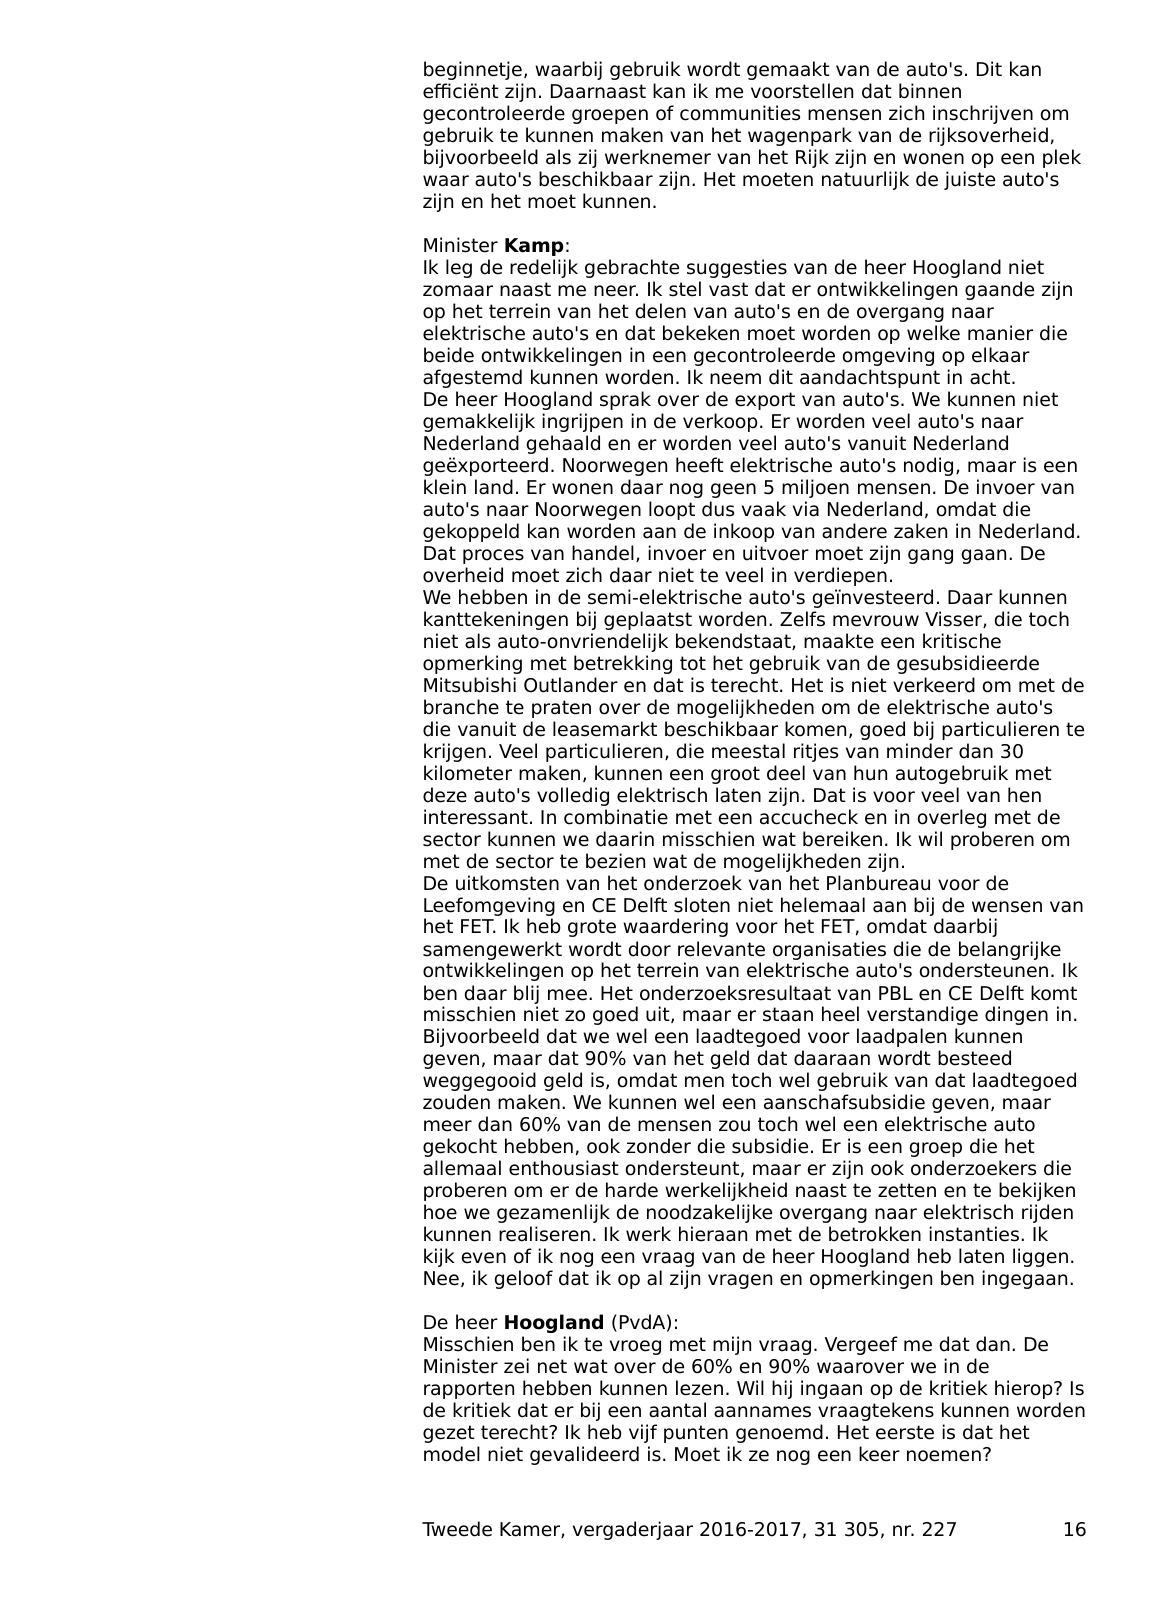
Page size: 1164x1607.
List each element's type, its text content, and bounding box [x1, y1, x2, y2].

text We hebben in de semi-elektrische auto's geïnvesteerd. Daar kunnen kanttekeningen bij geplaatst worden. Zelfs mevrouw Visser, die toch niet als auto-onvriendelijk bekendstaat, maakte een kritische opmerking met betrekking tot het gebruik van de gesubsidieerde Mitsubishi Outlander en dat is terecht. Het is niet verkeerd om met de branche te praten over de mogelijkheden om de elektrische auto's die vanuit de leasemarkt beschikbaar komen, goed bij particulieren te krijgen. Veel particulieren, die meestal ritjes van minder dan 30 kilometer maken, kunnen een groot deel van hun autogebruik met deze auto's volledig elektrisch laten zijn. Dat is voor veel van hen interessant. In combinatie met een accucheck en in overleg met de sector kunnen we daarin misschien wat bereiken. Ik wil proberen om met de sector te bezien wat de mogelijkheden zijn. [422, 587, 1087, 872]
text De uitkomsten van het onderzoek van het Planbureau voor de Leefomgeving en CE Delft sloten niet helemaal aan bij de wensen van het FET. Ik heb grote waardering voor het FET, omdat daarbij samengewerkt wordt door relevante organisaties die de belangrijke ontwikkelingen op het terrein van elektrische auto's ondersteunen. Ik ben daar blij mee. Het onderzoeksresultaat van PBL en CE Delft komt misschien niet zo goed uit, maar er staan heel verstandige dingen in. Bijvoorbeeld dat we wel een laadtegoed voor laadpalen kunnen geven, maar dat 90% van het geld dat daaraan wordt besteed weggegooid geld is, omdat men toch wel gebruik van dat laadtegoed zouden maken. We kunnen wel een aanschafsubsidie geven, maar meer dan 60% van de mensen zou toch wel een elektrische auto gekocht hebben, ook zonder die subsidie. Er is een groep die het allemaal enthousiast ondersteunt, maar er zijn ook onderzoekers die proberen om er de harde werkelijkheid naast te zetten en te bekijken hoe we gezamenlijk de noodzakelijke overgang naar elektrisch rijden kunnen realiseren. Ik werk hieraan met de betrokken instanties. Ik kijk even of ik nog een vraag van de heer Hoogland heb laten liggen. Nee, ik geloof dat ik op al zijn vragen en opmerkingen ben ingegaan. [422, 872, 1087, 1290]
text Misschien ben ik te vroeg met mijn vraag. Vergeef me dat dan. De Minister zei net wat over de 60% en 90% waarover we in de rapporten hebben kunnen lezen. Wil hij ingaan op de kritiek hierop? Is de kritiek dat er bij een aantal aannames vraagtekens kunnen worden gezet terecht? Ik heb vijf punten genoemd. Het eerste is dat het model niet gevalideerd is. Moet ik ze nog een keer noemen? [422, 1334, 1087, 1466]
text beginnetje, waarbij gebruik wordt gemaakt van de auto's. Dit kan efficiënt zijn. Daarnaast kan ik me voorstellen dat binnen gecontroleerde groepen of communities mensen zich inschrijven om gebruik te kunnen maken van het wagenpark van de rijksoverheid, bijvoorbeeld als zij werknemer van het Rijk zijn en wonen op een plek waar auto's beschikbaar zijn. Het moeten natuurlijk de juiste auto's zijn en het moet kunnen. [422, 59, 1087, 213]
text Minister Kamp: [422, 235, 1087, 257]
text De heer Hoogland sprak over de export van auto's. We kunnen niet gemakkelijk ingrijpen in de verkoop. Er worden veel auto's naar Nederland gehaald en er worden veel auto's vanuit Nederland geëxporteerd. Noorwegen heeft elektrische auto's nodig, maar is een klein land. Er wonen daar nog geen 5 miljoen mensen. De invoer van auto's naar Noorwegen loopt dus vaak via Nederland, omdat die gekoppeld kan worden aan de inkoop van andere zaken in Nederland. Dat proces van handel, invoer en uitvoer moet zijn gang gaan. De overheid moet zich daar niet te veel in verdiepen. [422, 389, 1087, 587]
text Ik leg de redelijk gebrachte suggesties van de heer Hoogland niet zomaar naast me neer. Ik stel vast dat er ontwikkelingen gaande zijn op het terrein van het delen van auto's en de overgang naar elektrische auto's en dat bekeken moet worden op welke manier die beide ontwikkelingen in een gecontroleerde omgeving op elkaar afgestemd kunnen worden. Ik neem dit aandachtspunt in acht. [422, 257, 1087, 389]
text De heer Hoogland (PvdA): [422, 1312, 1087, 1334]
